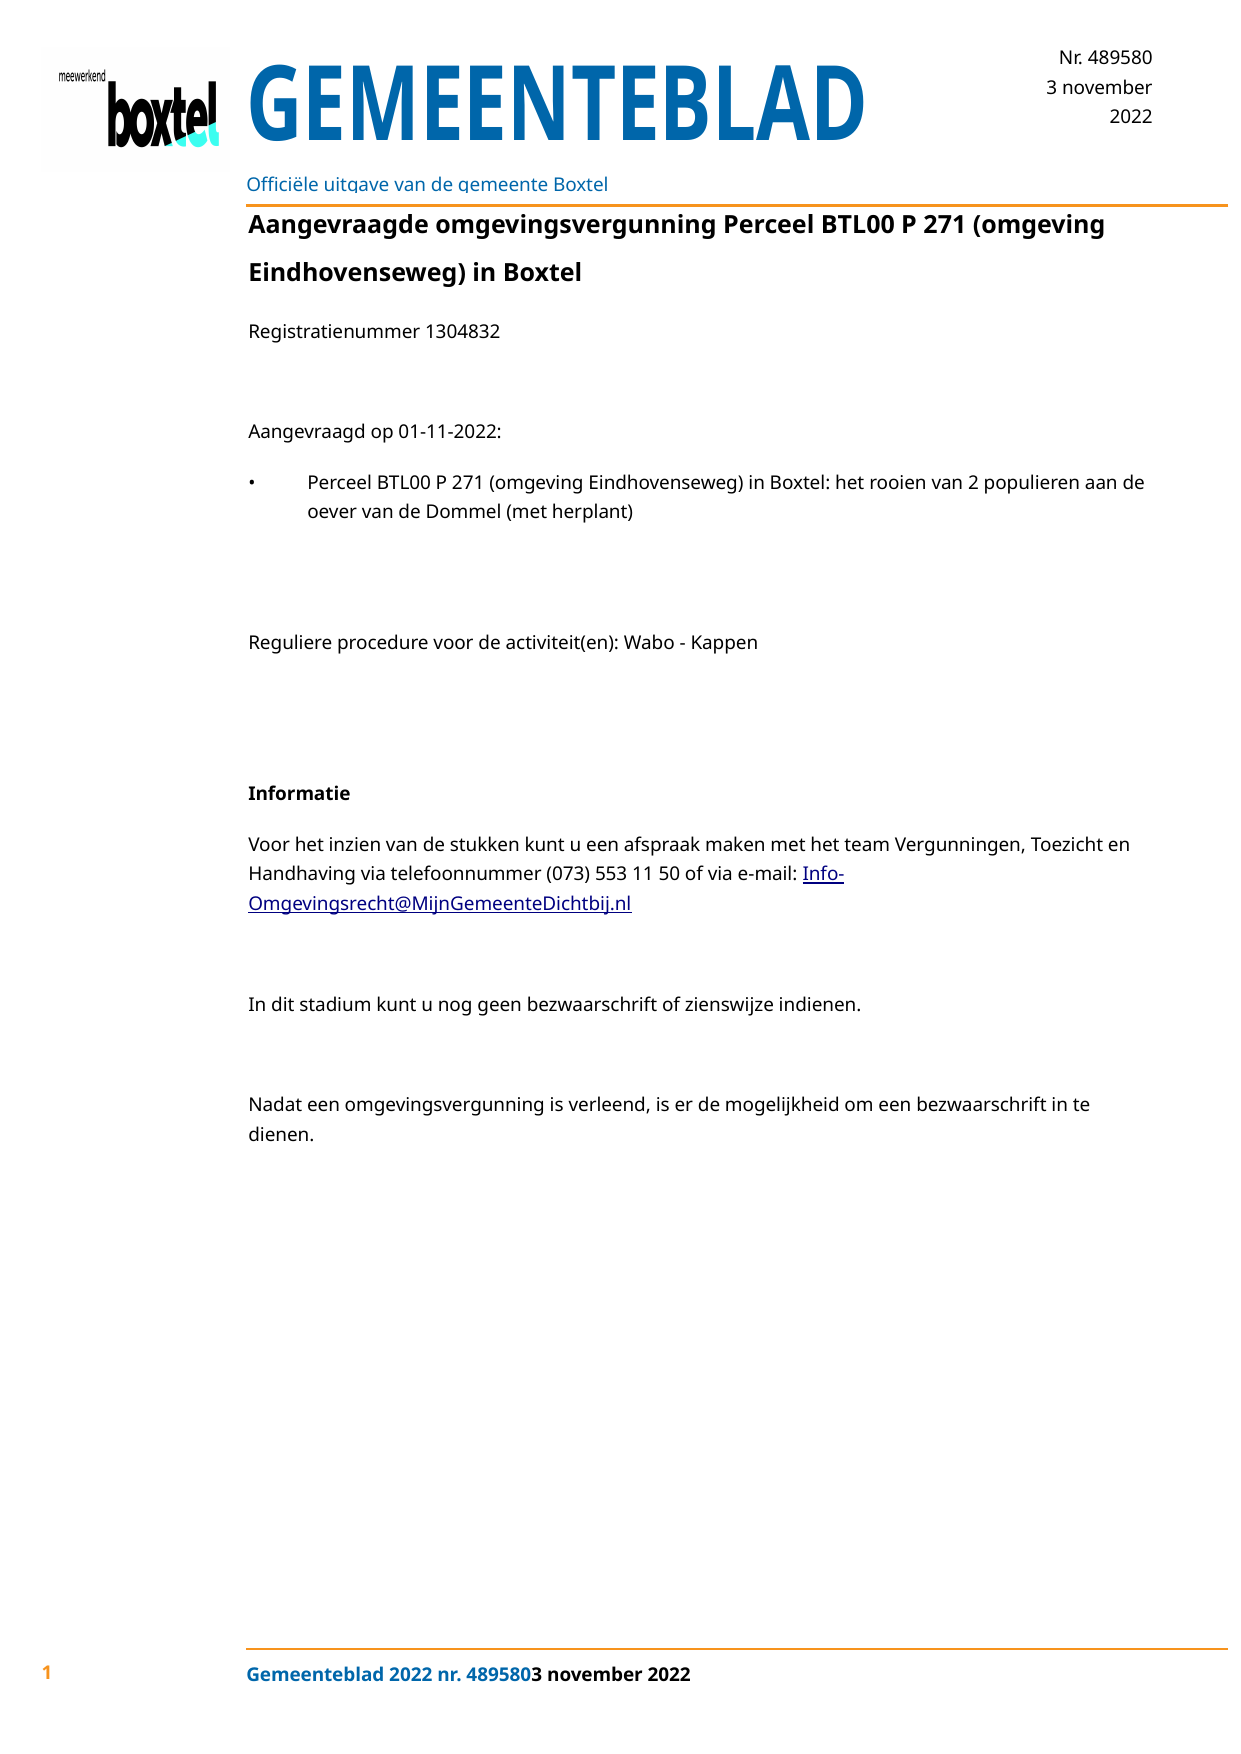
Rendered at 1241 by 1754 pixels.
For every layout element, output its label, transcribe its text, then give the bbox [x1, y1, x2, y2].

text Reguliere procedure voor de activiteit(en): Wabo - Kappen [248, 629, 1152, 655]
list Perceel BTL00 P 271 (omgeving Eindhovenseweg) in Boxtel: het rooien van 2 populieren aan de oever van de Dommel (met herplant) [248, 469, 1152, 524]
text Informatie [248, 780, 1152, 806]
text In dit stadium kunt u nog geen bezwaarschrift of zienswijze indienen. [248, 991, 1152, 1017]
picture [41, 47, 231, 172]
text Aangevraagde omgevingsvergunning Perceel BTL00 P 271 (omgeving Eindhovenseweg) in Boxtel [248, 207, 1152, 288]
text Nadat een omgevingsvergunning is verleend, is er de mogelijkheid om een bezwaarschrift in te dienen. [248, 1092, 1152, 1147]
text Aangevraagd op 01-11-2022: [248, 419, 1152, 444]
text Voor het inzien van de stukken kunt u een afspraak maken met het team Vergunningen, Toezicht en Handhaving via telefoonnummer (073) 553 11 50 of via e-mail: Info-Omgevingsrecht@MijnGemeenteDichtbij.nl [248, 831, 1152, 916]
text Registratienummer 1304832 [248, 318, 1152, 344]
